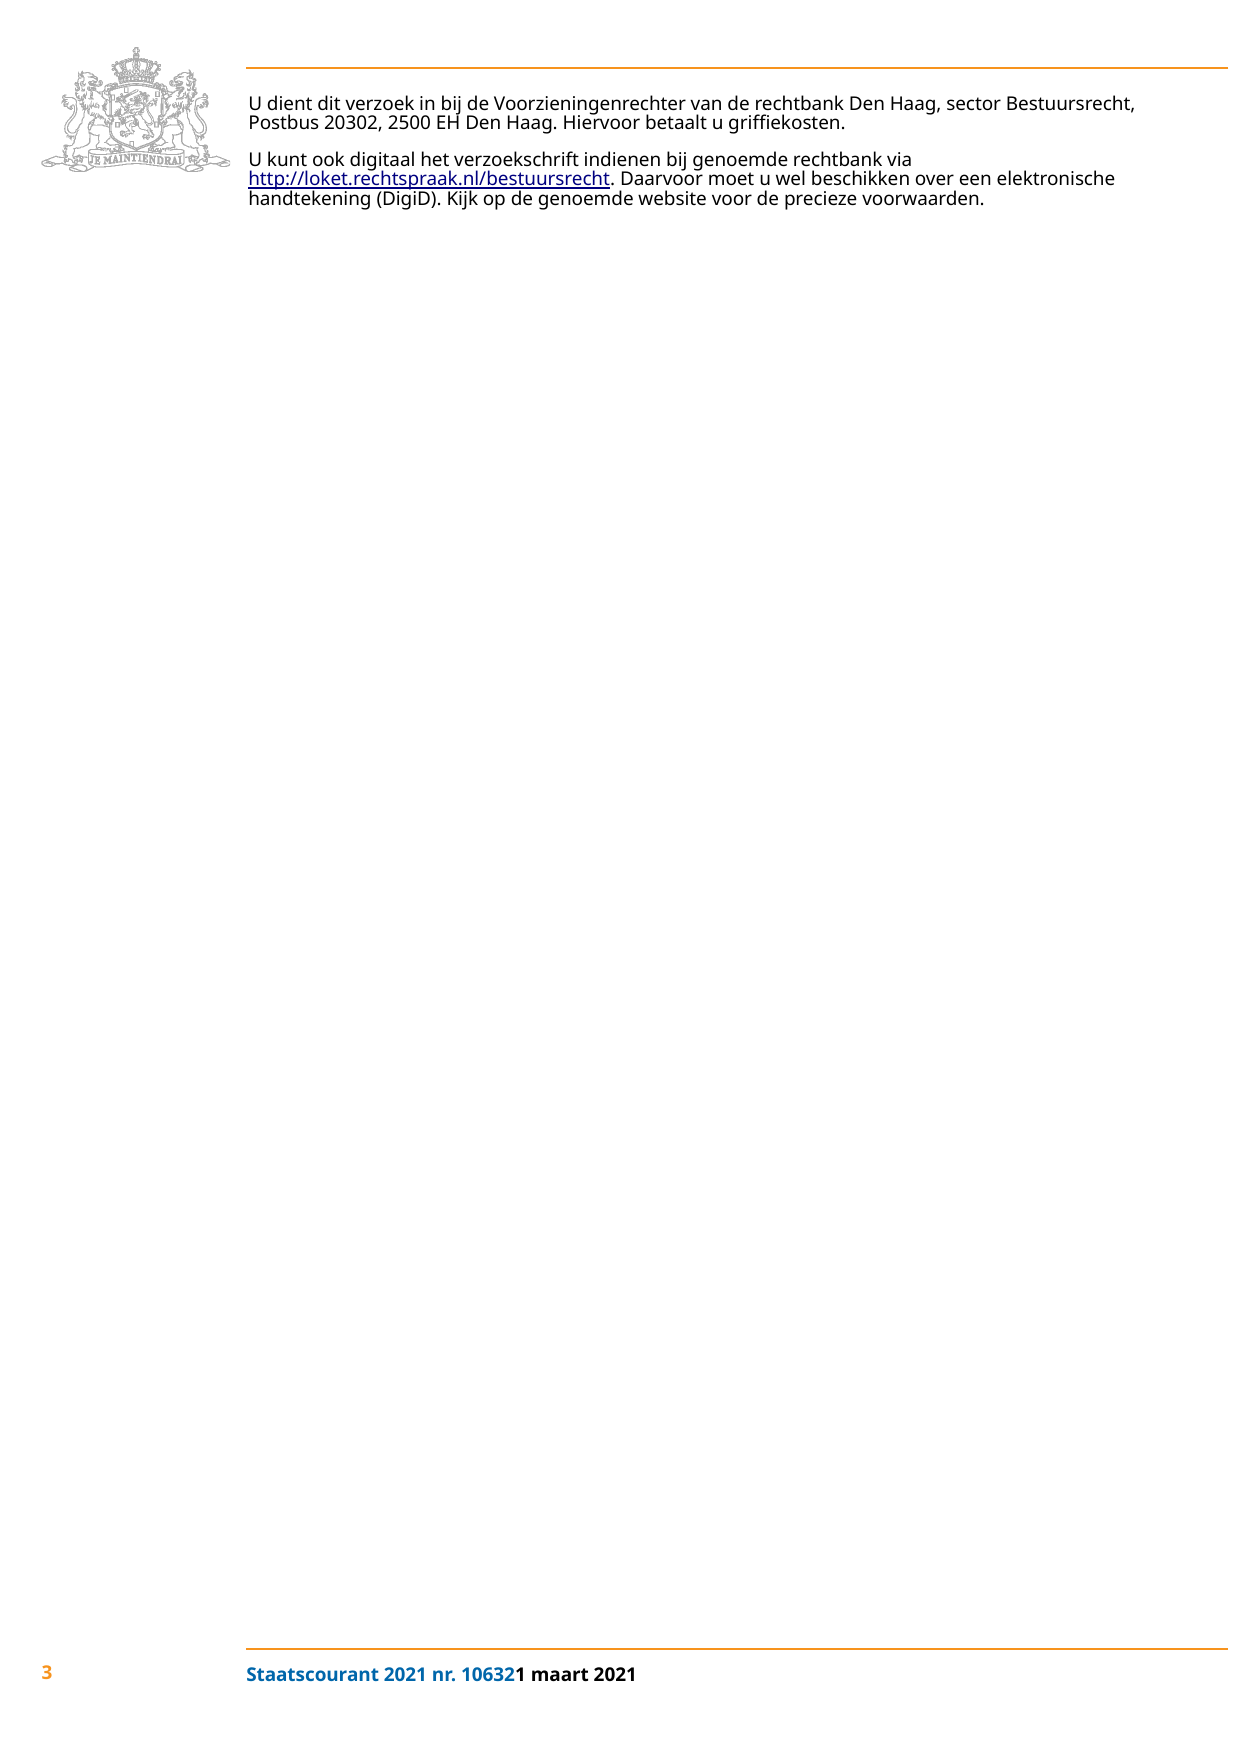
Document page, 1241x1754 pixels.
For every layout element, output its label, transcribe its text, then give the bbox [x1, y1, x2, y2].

picture [41, 47, 231, 172]
text U dient dit verzoek in bij de Voorzieningenrechter van de rechtbank Den Haag, sector Bestuursrecht, Postbus 20302, 2500 EH Den Haag. Hiervoor betaalt u griffiekosten. [248, 95, 1152, 133]
text U kunt ook digitaal het verzoekschrift indienen bij genoemde rechtbank via http://loket.rechtspraak.nl/bestuursrecht. Daarvoor moet u wel beschikken over een elektronische handtekening (DigiD). Kijk op de genoemde website voor de precieze voorwaarden. [248, 151, 1152, 209]
